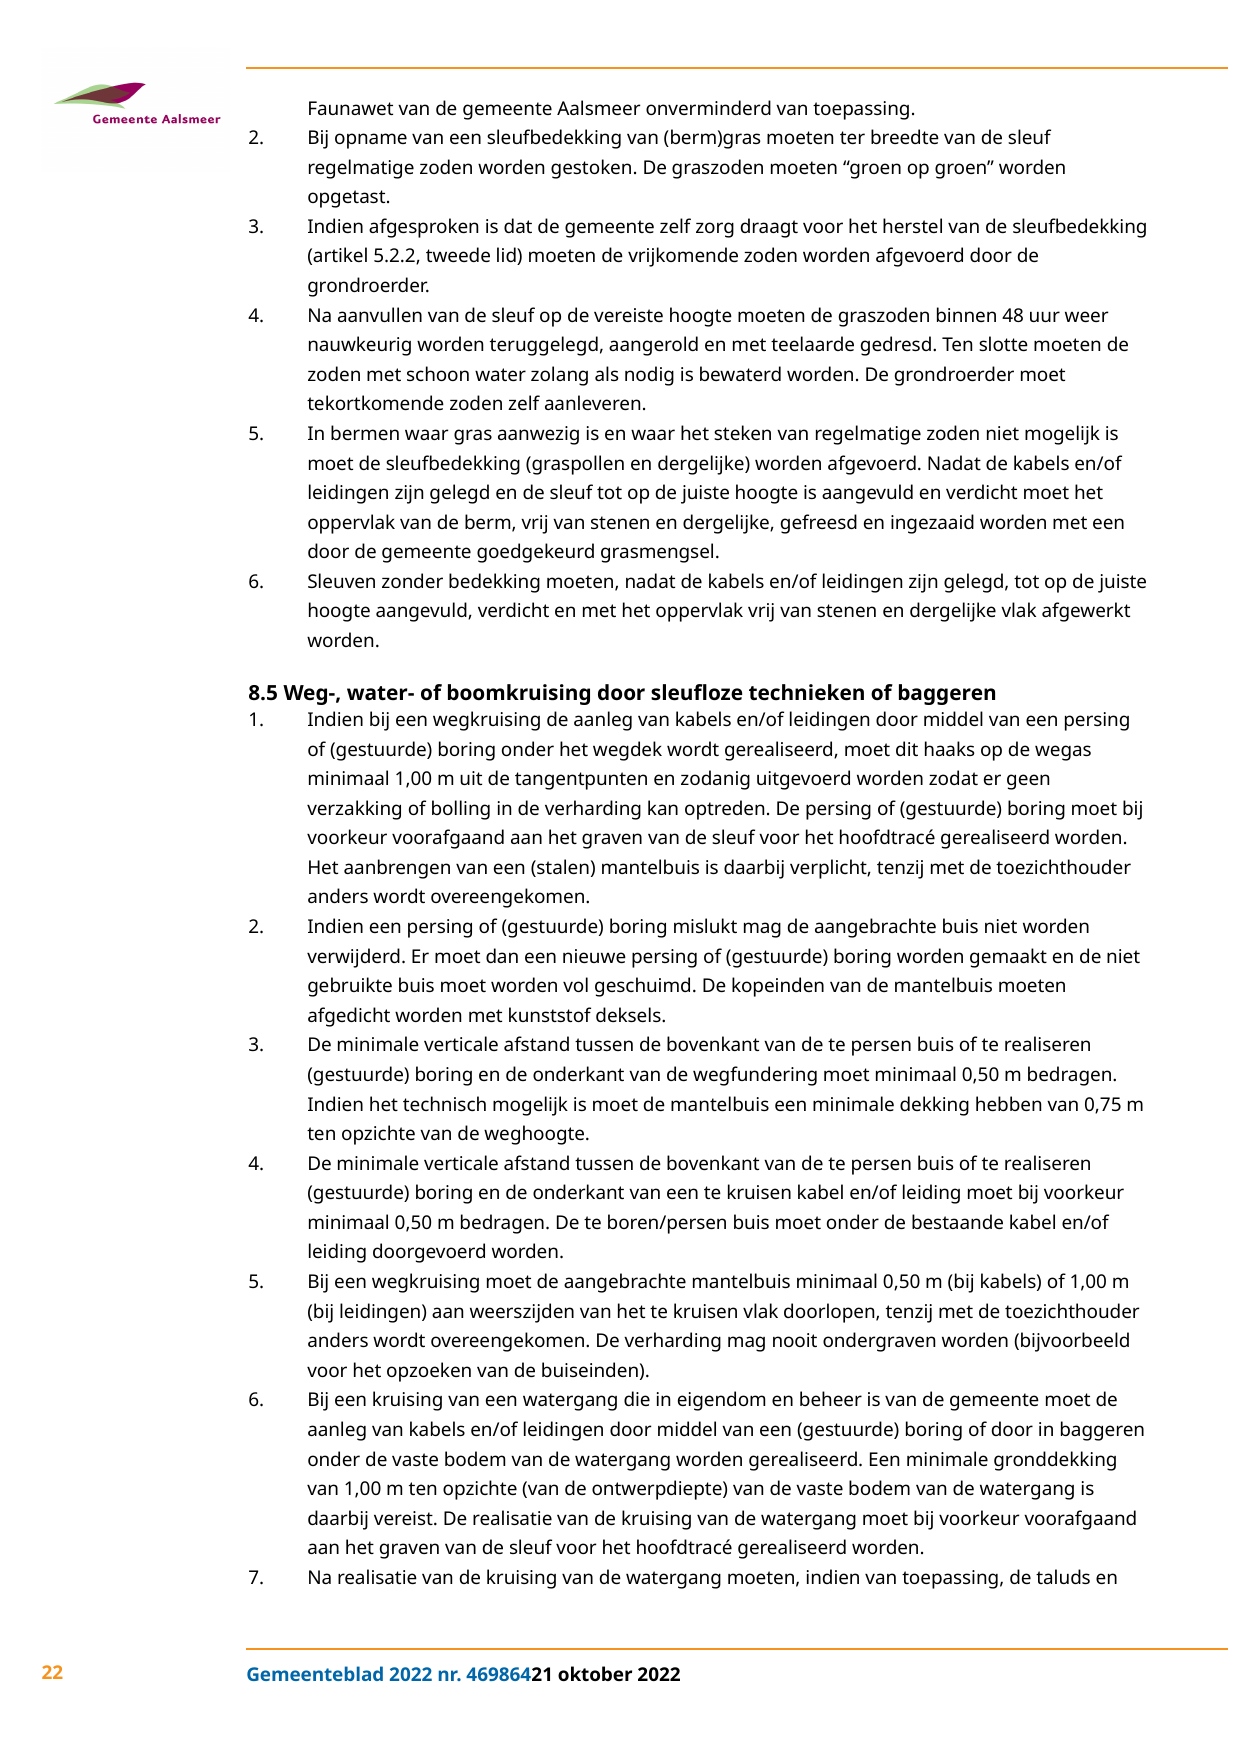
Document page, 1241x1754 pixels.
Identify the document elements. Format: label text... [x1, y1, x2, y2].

list Na realisatie van de kruising van de watergang moeten, indien van toepassing, de taluds en [248, 1564, 1152, 1590]
list Indien een persing of (gestuurde) boring mislukt mag de aangebrachte buis niet worden verwijderd. Er moet dan een nieuwe persing of (gestuurde) boring worden gemaakt en de niet gebruikte buis moet worden vol geschuimd. De kopeinden van de mantelbuis moeten afgedicht worden met kunststof deksels. [248, 913, 1152, 1028]
list Bij een kruising van een watergang die in eigendom en beheer is van de gemeente moet de aanleg van kabels en/of leidingen door middel van een (gestuurde) boring of door in baggeren onder de vaste bodem van de watergang worden gerealiseerd. Een minimale gronddekking van 1,00 m ten opzichte (van de ontwerpdiepte) van de vaste bodem van de watergang is daarbij vereist. De realisatie van de kruising van de watergang moet bij voorkeur voorafgaand aan het graven van de sleuf voor het hoofdtracé gerealiseerd worden. [248, 1387, 1152, 1560]
picture [41, 47, 231, 172]
list Na aanvullen van de sleuf op de vereiste hoogte moeten de graszoden binnen 48 uur weer nauwkeurig worden teruggelegd, aangerold en met teelaarde gedresd. Ten slotte moeten de zoden met schoon water zolang als nodig is bewaterd worden. De grondroerder moet tekortkomende zoden zelf aanleveren. [248, 302, 1152, 416]
list De minimale verticale afstand tussen de bovenkant van de te persen buis of te realiseren (gestuurde) boring en de onderkant van de wegfundering moet minimaal 0,50 m bedragen. Indien het technisch mogelijk is moet de mantelbuis een minimale dekking hebben van 0,75 m ten opzichte van de weghoogte. [248, 1032, 1152, 1146]
list Bij een wegkruising moet de aangebrachte mantelbuis minimaal 0,50 m (bij kabels) of 1,00 m (bij leidingen) aan weerszijden van het te kruisen vlak doorlopen, tenzij met de toezichthouder anders wordt overeengekomen. De verharding mag nooit ondergraven worden (bijvoorbeeld voor het opzoeken van de buiseinden). [248, 1268, 1152, 1383]
list Indien afgesproken is dat de gemeente zelf zorg draagt voor het herstel van de sleufbedekking (artikel 5.2.2, tweede lid) moeten de vrijkomende zoden worden afgevoerd door de grondroerder. [248, 213, 1152, 298]
list De minimale verticale afstand tussen de bovenkant van de te persen buis of te realiseren (gestuurde) boring en de onderkant van een te kruisen kabel en/of leiding moet bij voorkeur minimaal 0,50 m bedragen. De te boren/persen buis moet onder de bestaande kabel en/of leiding doorgevoerd worden. [248, 1150, 1152, 1264]
list Sleuven zonder bedekking moeten, nadat de kabels en/of leidingen zijn gelegd, tot op de juiste hoogte aangevuld, verdicht en met het oppervlak vrij van stenen en dergelijke vlak afgewerkt worden. [248, 568, 1152, 653]
list Bij opname van een sleufbedekking van (berm)gras moeten ter breedte van de sleuf regelmatige zoden worden gestoken. De graszoden moeten “groen op groen” worden opgetast. [248, 124, 1152, 209]
list Faunawet van de gemeente Aalsmeer onverminderd van toepassing. [248, 95, 1152, 121]
text 8.5 Weg-, water- of boomkruising door sleufloze technieken of baggeren [248, 678, 1152, 706]
list Indien bij een wegkruising de aanleg van kabels en/of leidingen door middel van een persing of (gestuurde) boring onder het wegdek wordt gerealiseerd, moet dit haaks op de wegas minimaal 1,00 m uit de tangentpunten en zodanig uitgevoerd worden zodat er geen verzakking of bolling in de verharding kan optreden. De persing of (gestuurde) boring moet bij voorkeur voorafgaand aan het graven van de sleuf voor het hoofdtracé gerealiseerd worden. Het aanbrengen van een (stalen) mantelbuis is daarbij verplicht, tenzij met de toezichthouder anders wordt overeengekomen. [248, 706, 1152, 909]
list In bermen waar gras aanwezig is en waar het steken van regelmatige zoden niet mogelijk is moet de sleufbedekking (graspollen en dergelijke) worden afgevoerd. Nadat de kabels en/of leidingen zijn gelegd en de sleuf tot op de juiste hoogte is aangevuld en verdicht moet het oppervlak van de berm, vrij van stenen en dergelijke, gefreesd en ingezaaid worden met een door de gemeente goedgekeurd grasmengsel. [248, 420, 1152, 564]
